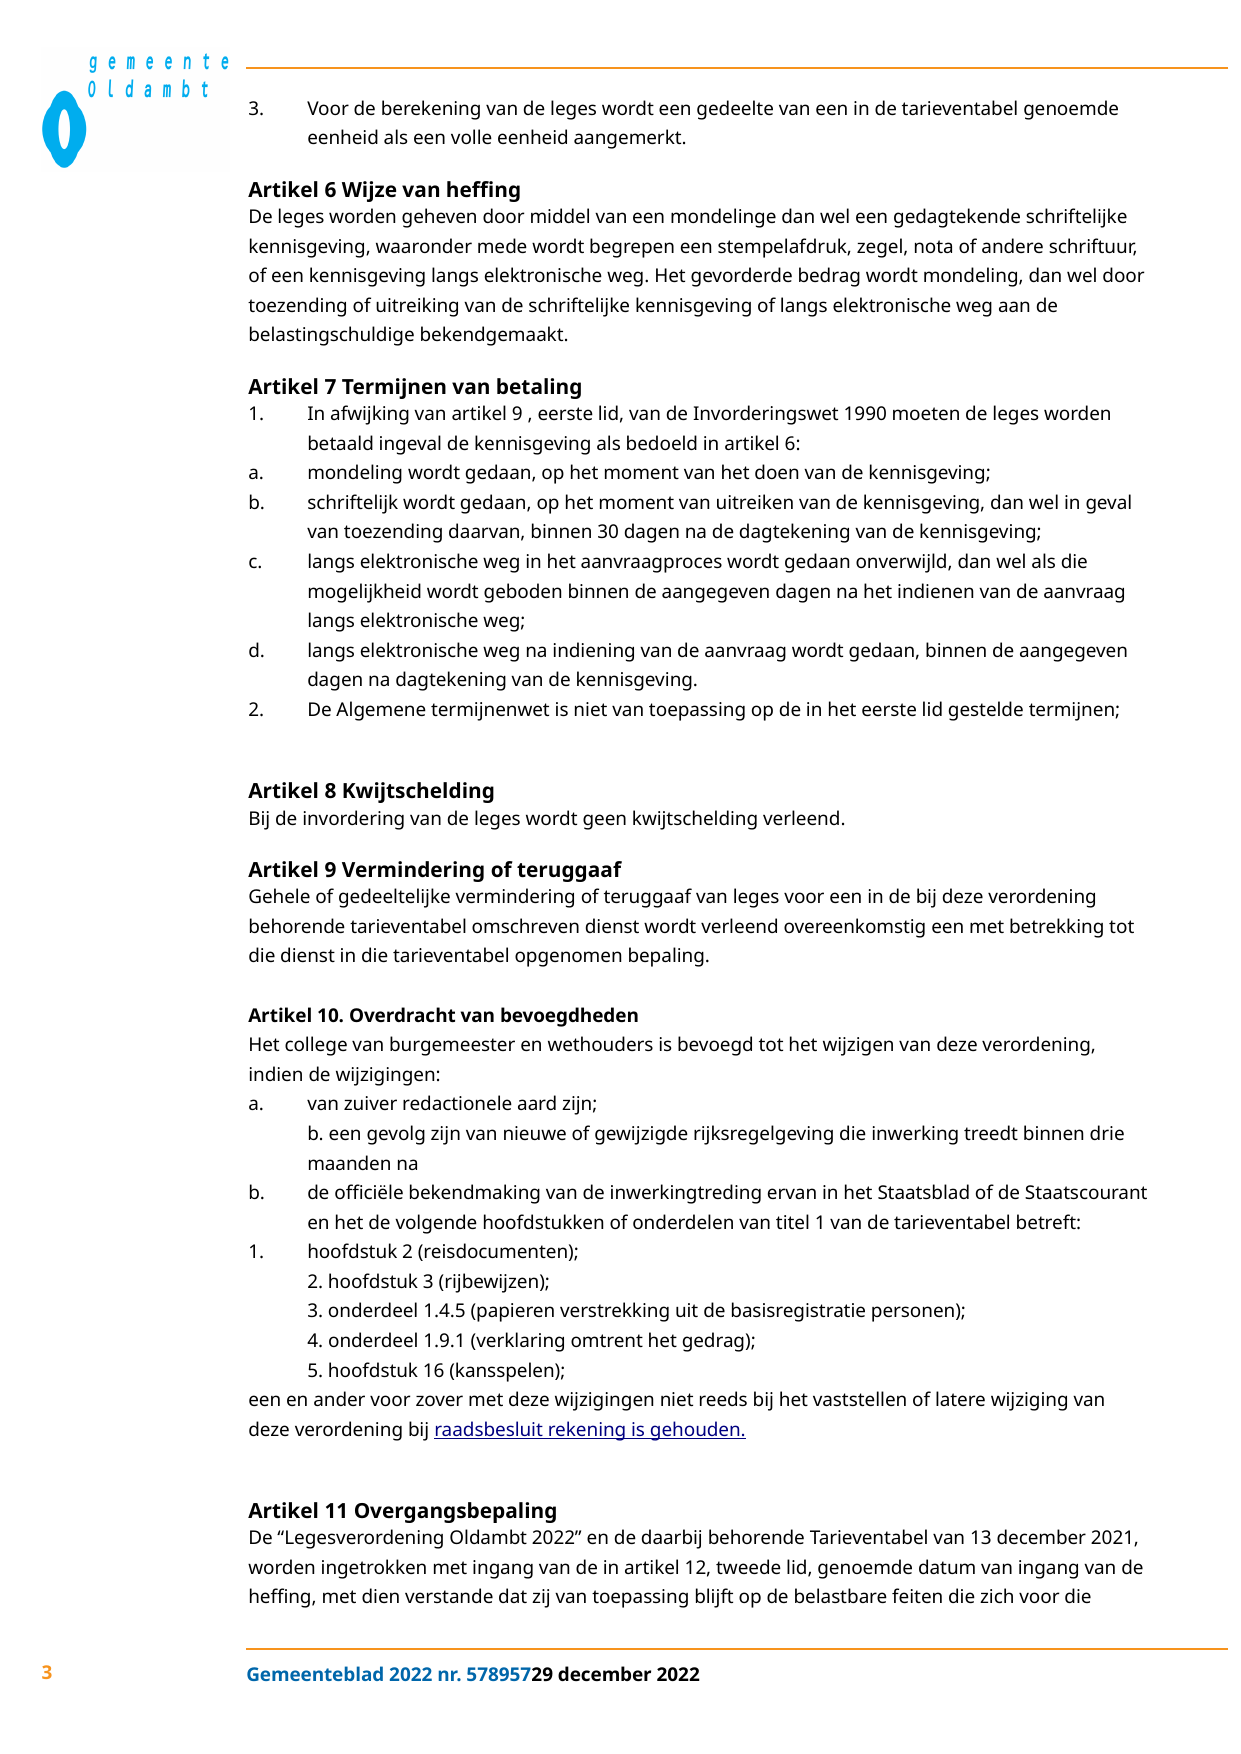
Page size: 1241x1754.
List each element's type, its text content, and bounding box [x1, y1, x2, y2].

text Artikel 6 Wijze van heffing [248, 175, 1152, 203]
list 2. hoofdstuk 3 (rijbewijzen); [248, 1268, 1152, 1294]
text Artikel 11 Overgangsbepaling [248, 1496, 1152, 1524]
list 5. hoofdstuk 16 (kansspelen); [248, 1357, 1152, 1383]
list langs elektronische weg in het aanvraagproces wordt gedaan onverwijld, dan wel als die mogelijkheid wordt geboden binnen de aangegeven dagen na het indienen van de aanvraag langs elektronische weg; [248, 548, 1152, 633]
text Artikel 9 Vermindering of teruggaaf [248, 855, 1152, 883]
list langs elektronische weg na indiening van de aanvraag wordt gedaan, binnen de aangegeven dagen na dagtekening van de kennisgeving. [248, 637, 1152, 692]
list hoofdstuk 2 (reisdocumenten); [248, 1238, 1152, 1264]
text Het college van burgemeester en wethouders is bevoegd tot het wijzigen van deze verordening, indien de wijzigingen: [248, 1031, 1152, 1087]
list b. een gevolg zijn van nieuwe of gewijzigde rijksregelgeving die inwerking treedt binnen drie maanden na [248, 1120, 1152, 1176]
list 3. onderdeel 1.4.5 (papieren verstrekking uit de basisregistratie personen); [248, 1298, 1152, 1323]
list In afwijking van artikel 9 , eerste lid, van de Invorderingswet 1990 moeten de leges worden betaald ingeval de kennisgeving als bedoeld in artikel 6: [248, 400, 1152, 456]
list Voor de berekening van de leges wordt een gedeelte van een in de tarieventabel genoemde eenheid als een volle eenheid aangemerkt. [248, 95, 1152, 150]
list mondeling wordt gedaan, op het moment van het doen van de kennisgeving; [248, 459, 1152, 485]
list 4. onderdeel 1.9.1 (verklaring omtrent het gedrag); [248, 1327, 1152, 1353]
text een en ander voor zover met deze wijzigingen niet reeds bij het vaststellen of latere wijziging van deze verordening bij raadsbesluit rekening is gehouden. [248, 1386, 1152, 1442]
text De leges worden geheven door middel van een mondelinge dan wel een gedagtekende schriftelijke kennisgeving, waaronder mede wordt begrepen een stempelafdruk, zegel, nota of andere schriftuur, of een kennisgeving langs elektronische weg. Het gevorderde bedrag wordt mondeling, dan wel door toezending of uitreiking van de schriftelijke kennisgeving of langs elektronische weg aan de belastingschuldige bekendgemaakt. [248, 203, 1152, 347]
text Bij de invordering van de leges wordt geen kwijtschelding verleend. [248, 805, 1152, 830]
text Gehele of gedeeltelijke vermindering of teruggaaf van leges voor een in de bij deze verordening behorende tarieventabel omschreven dienst wordt verleend overeenkomstig een met betrekking tot die dienst in die tarieventabel opgenomen bepaling. [248, 883, 1152, 968]
text Artikel 10. Overdracht van bevoegdheden [248, 1002, 1152, 1028]
list van zuiver redactionele aard zijn; [248, 1091, 1152, 1116]
text Artikel 8 Kwijtschelding [248, 776, 1152, 805]
text Artikel 7 Termijnen van betaling [248, 372, 1152, 400]
text De “Legesverordening Oldambt 2022” en de daarbij behorende Tarieventabel van 13 december 2021, worden ingetrokken met ingang van de in artikel 12, tweede lid, genoemde datum van ingang van de heffing, met dien verstande dat zij van toepassing blijft op de belastbare feiten die zich voor die [248, 1524, 1152, 1609]
list schriftelijk wordt gedaan, op het moment van uitreiken van de kennisgeving, dan wel in geval van toezending daarvan, binnen 30 dagen na de dagtekening van de kennisgeving; [248, 489, 1152, 544]
list de officiële bekendmaking van de inwerkingtreding ervan in het Staatsblad of de Staatscourant en het de volgende hoofdstukken of onderdelen van titel 1 van de tarieventabel betreft: [248, 1179, 1152, 1235]
picture [41, 47, 231, 172]
list De Algemene termijnenwet is niet van toepassing op de in het eerste lid gestelde termijnen; [248, 696, 1152, 722]
